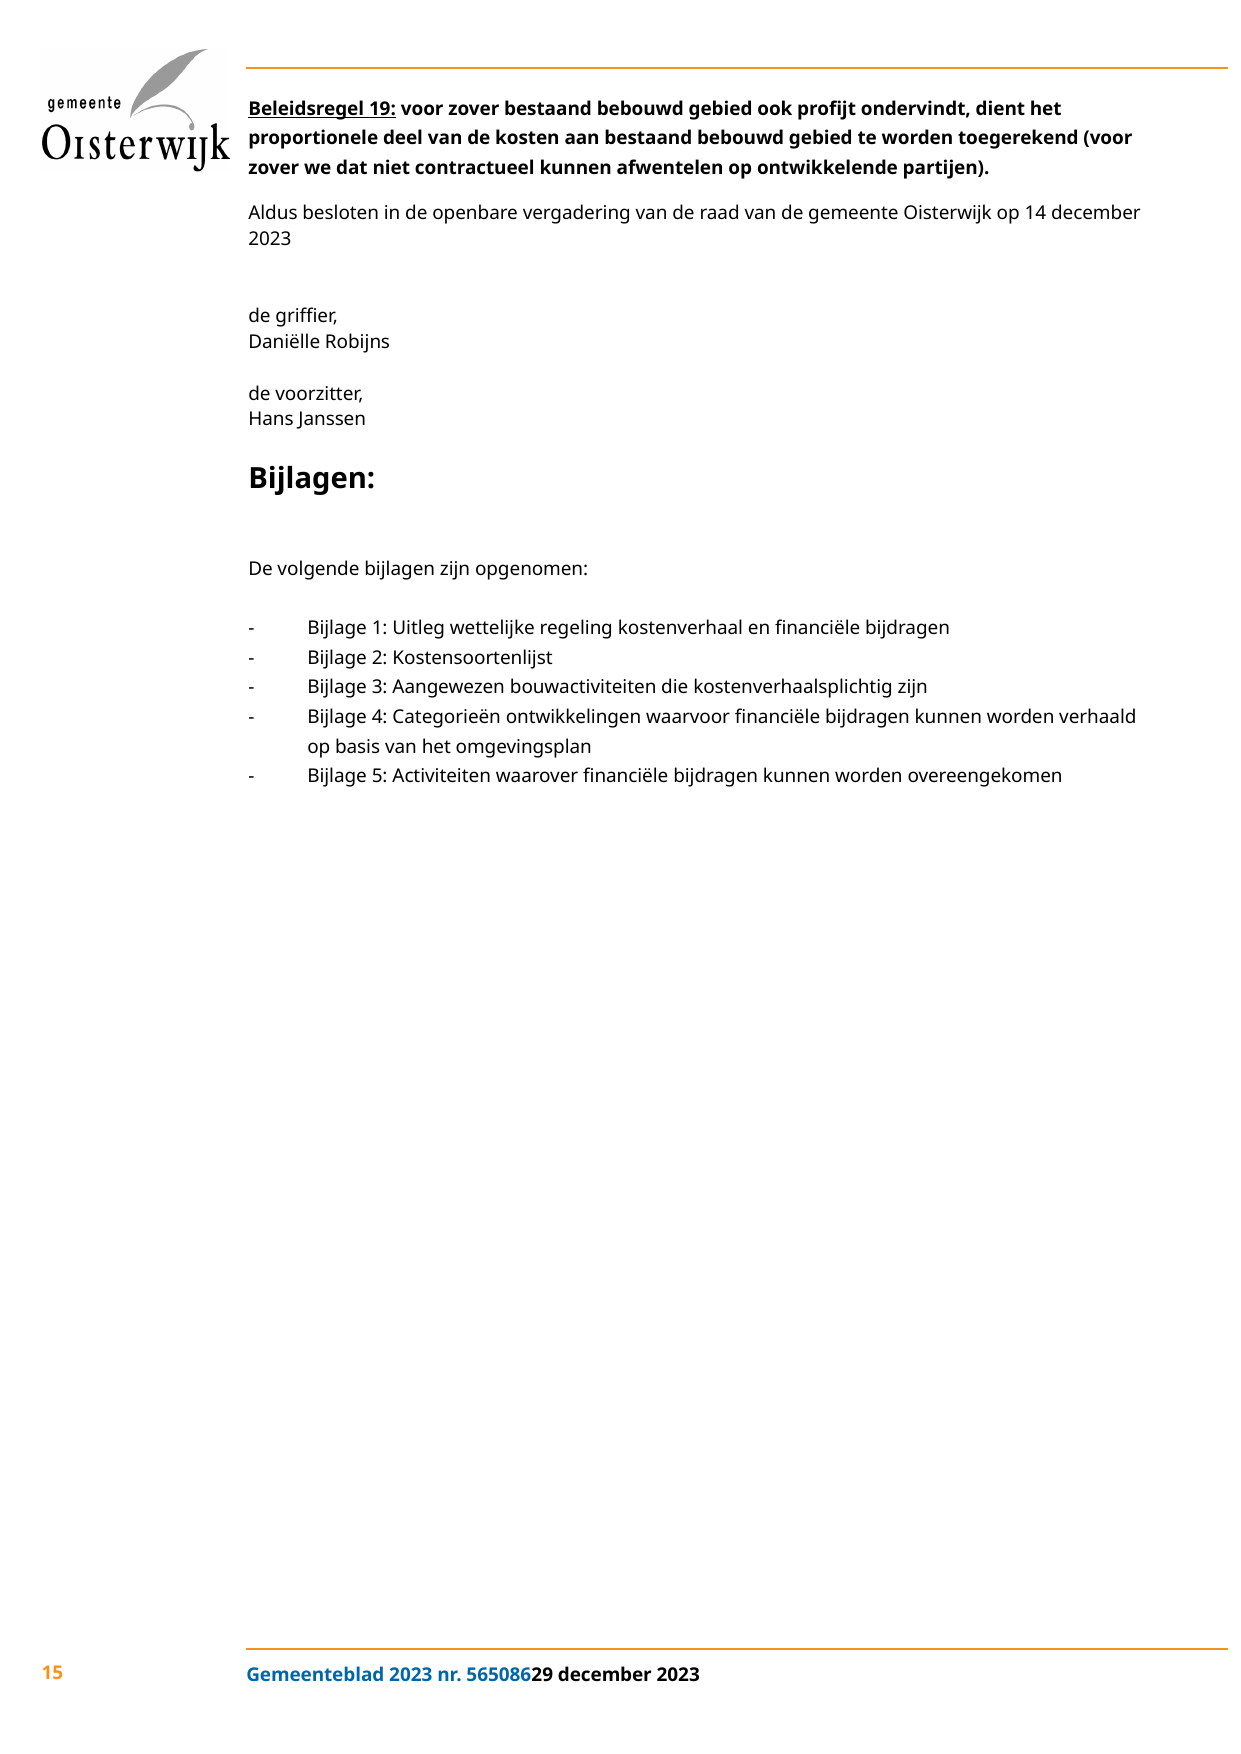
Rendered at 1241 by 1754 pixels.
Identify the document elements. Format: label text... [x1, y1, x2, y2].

list Bijlage 3: Aangewezen bouwactiviteiten die kostenverhaalsplichtig zijn [248, 674, 1152, 699]
list Bijlage 2: Kostensoortenlijst [248, 644, 1152, 670]
text de voorzitter, [248, 380, 1152, 405]
text de griffier, [248, 302, 1152, 328]
picture [41, 47, 231, 172]
text De volgende bijlagen zijn opgenomen: [248, 555, 1152, 581]
text Hans Janssen [248, 405, 1152, 431]
text Daniëlle Robijns [248, 328, 1152, 354]
list Bijlage 5: Activiteiten waarover financiële bijdragen kunnen worden overeengekomen [248, 762, 1152, 788]
list Bijlage 4: Categorieën ontwikkelingen waarvoor financiële bijdragen kunnen worden verhaald op basis van het omgevingsplan [248, 703, 1152, 758]
list Bijlage 1: Uitleg wettelijke regeling kostenverhaal en financiële bijdragen [248, 614, 1152, 640]
text Beleidsregel 19: voor zover bestaand bebouwd gebied ook profijt ondervindt, dient het proportionele deel van de kosten aan bestaand bebouwd gebied te worden toegerekend (voor zover we dat niet contractueel kunnen afwentelen op ontwikkelende partijen). [248, 95, 1152, 180]
text Aldus besloten in de openbare vergadering van de raad van de gemeente Oisterwijk op 14 december 2023 [248, 199, 1152, 251]
text Bijlagen: [248, 457, 1152, 497]
